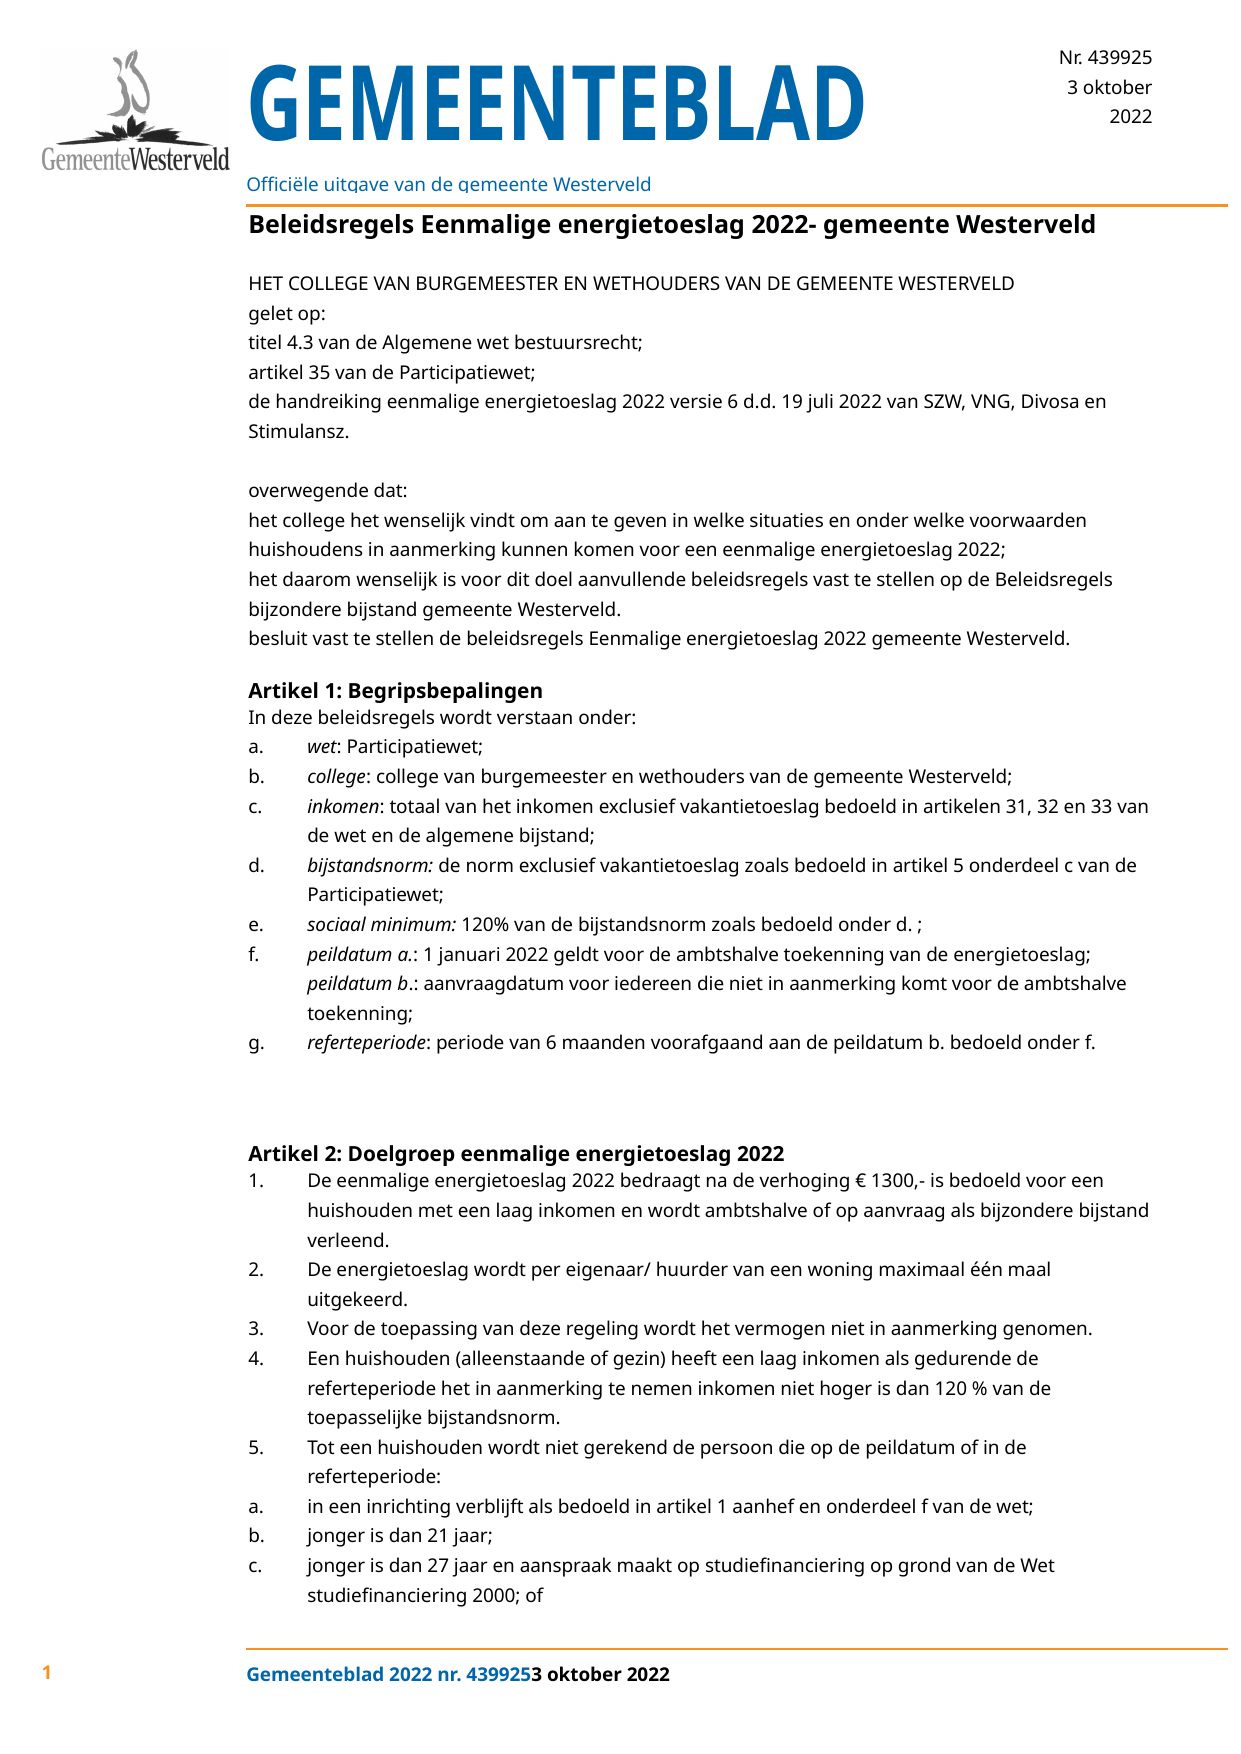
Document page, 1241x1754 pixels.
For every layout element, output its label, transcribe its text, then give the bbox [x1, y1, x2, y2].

list peildatum b.: aanvraagdatum voor iedereen die niet in aanmerking komt voor de ambtshalve toekenning; [248, 970, 1152, 1026]
list De eenmalige energietoeslag 2022 bedraagt na de verhoging € 1300,- is bedoeld voor een huishouden met een laag inkomen en wordt ambtshalve of op aanvraag als bijzondere bijstand verleend. [248, 1168, 1152, 1252]
list Tot een huishouden wordt niet gerekend de persoon die op de peildatum of in de referteperiode: [248, 1434, 1152, 1489]
text In deze beleidsregels wordt verstaan onder: [248, 704, 1152, 730]
text de handreiking eenmalige energietoeslag 2022 versie 6 d.d. 19 juli 2022 van SZW, VNG, Divosa en Stimulansz. [248, 389, 1152, 444]
list inkomen: totaal van het inkomen exclusief vakantietoeslag bedoeld in artikelen 31, 32 en 33 van de wet en de algemene bijstand; [248, 793, 1152, 848]
list peildatum a.: 1 januari 2022 geldt voor de ambtshalve toekenning van de energietoeslag; [248, 941, 1152, 967]
text artikel 35 van de Participatiewet; [248, 359, 1152, 385]
text gelet op: [248, 300, 1152, 326]
list jonger is dan 27 jaar en aanspraak maakt op studiefinanciering op grond van de Wet studiefinanciering 2000; of [248, 1552, 1152, 1607]
text het college het wenselijk vindt om aan te geven in welke situaties en onder welke voorwaarden huishoudens in aanmerking kunnen komen voor een eenmalige energietoeslag 2022; [248, 507, 1152, 562]
list De energietoeslag wordt per eigenaar/ huurder van een woning maximaal één maal uitgekeerd. [248, 1256, 1152, 1312]
list sociaal minimum: 120% van de bijstandsnorm zoals bedoeld onder d. ; [248, 911, 1152, 937]
picture [41, 47, 231, 172]
list wet: Participatiewet; [248, 734, 1152, 759]
text Artikel 1: Begripsbepalingen [248, 676, 1152, 704]
text Beleidsregels Eenmalige energietoeslag 2022- gemeente Westerveld [248, 207, 1152, 241]
text overwegende dat: [248, 477, 1152, 503]
text titel 4.3 van de Algemene wet bestuursrecht; [248, 329, 1152, 355]
list Een huishouden (alleenstaande of gezin) heeft een laag inkomen als gedurende de referteperiode het in aanmerking te nemen inkomen niet hoger is dan 120 % van de toepasselijke bijstandsnorm. [248, 1345, 1152, 1430]
list in een inrichting verblijft als bedoeld in artikel 1 aanhef en onderdeel f van de wet; [248, 1493, 1152, 1519]
text besluit vast te stellen de beleidsregels Eenmalige energietoeslag 2022 gemeente Westerveld. [248, 625, 1152, 651]
list bijstandsnorm: de norm exclusief vakantietoeslag zoals bedoeld in artikel 5 onderdeel c van de Participatiewet; [248, 852, 1152, 907]
list college: college van burgemeester en wethouders van de gemeente Westerveld; [248, 763, 1152, 789]
text Artikel 2: Doelgroep eenmalige energietoeslag 2022 [248, 1139, 1152, 1168]
list jonger is dan 21 jaar; [248, 1523, 1152, 1548]
list Voor de toepassing van deze regeling wordt het vermogen niet in aanmerking genomen. [248, 1316, 1152, 1341]
list referteperiode: periode van 6 maanden voorafgaand aan de peildatum b. bedoeld onder f. [248, 1029, 1152, 1055]
text HET COLLEGE VAN BURGEMEESTER EN WETHOUDERS VAN DE GEMEENTE WESTERVELD [248, 270, 1152, 296]
text het daarom wenselijk is voor dit doel aanvullende beleidsregels vast te stellen op de Beleidsregels bijzondere bijstand gemeente Westerveld. [248, 566, 1152, 621]
